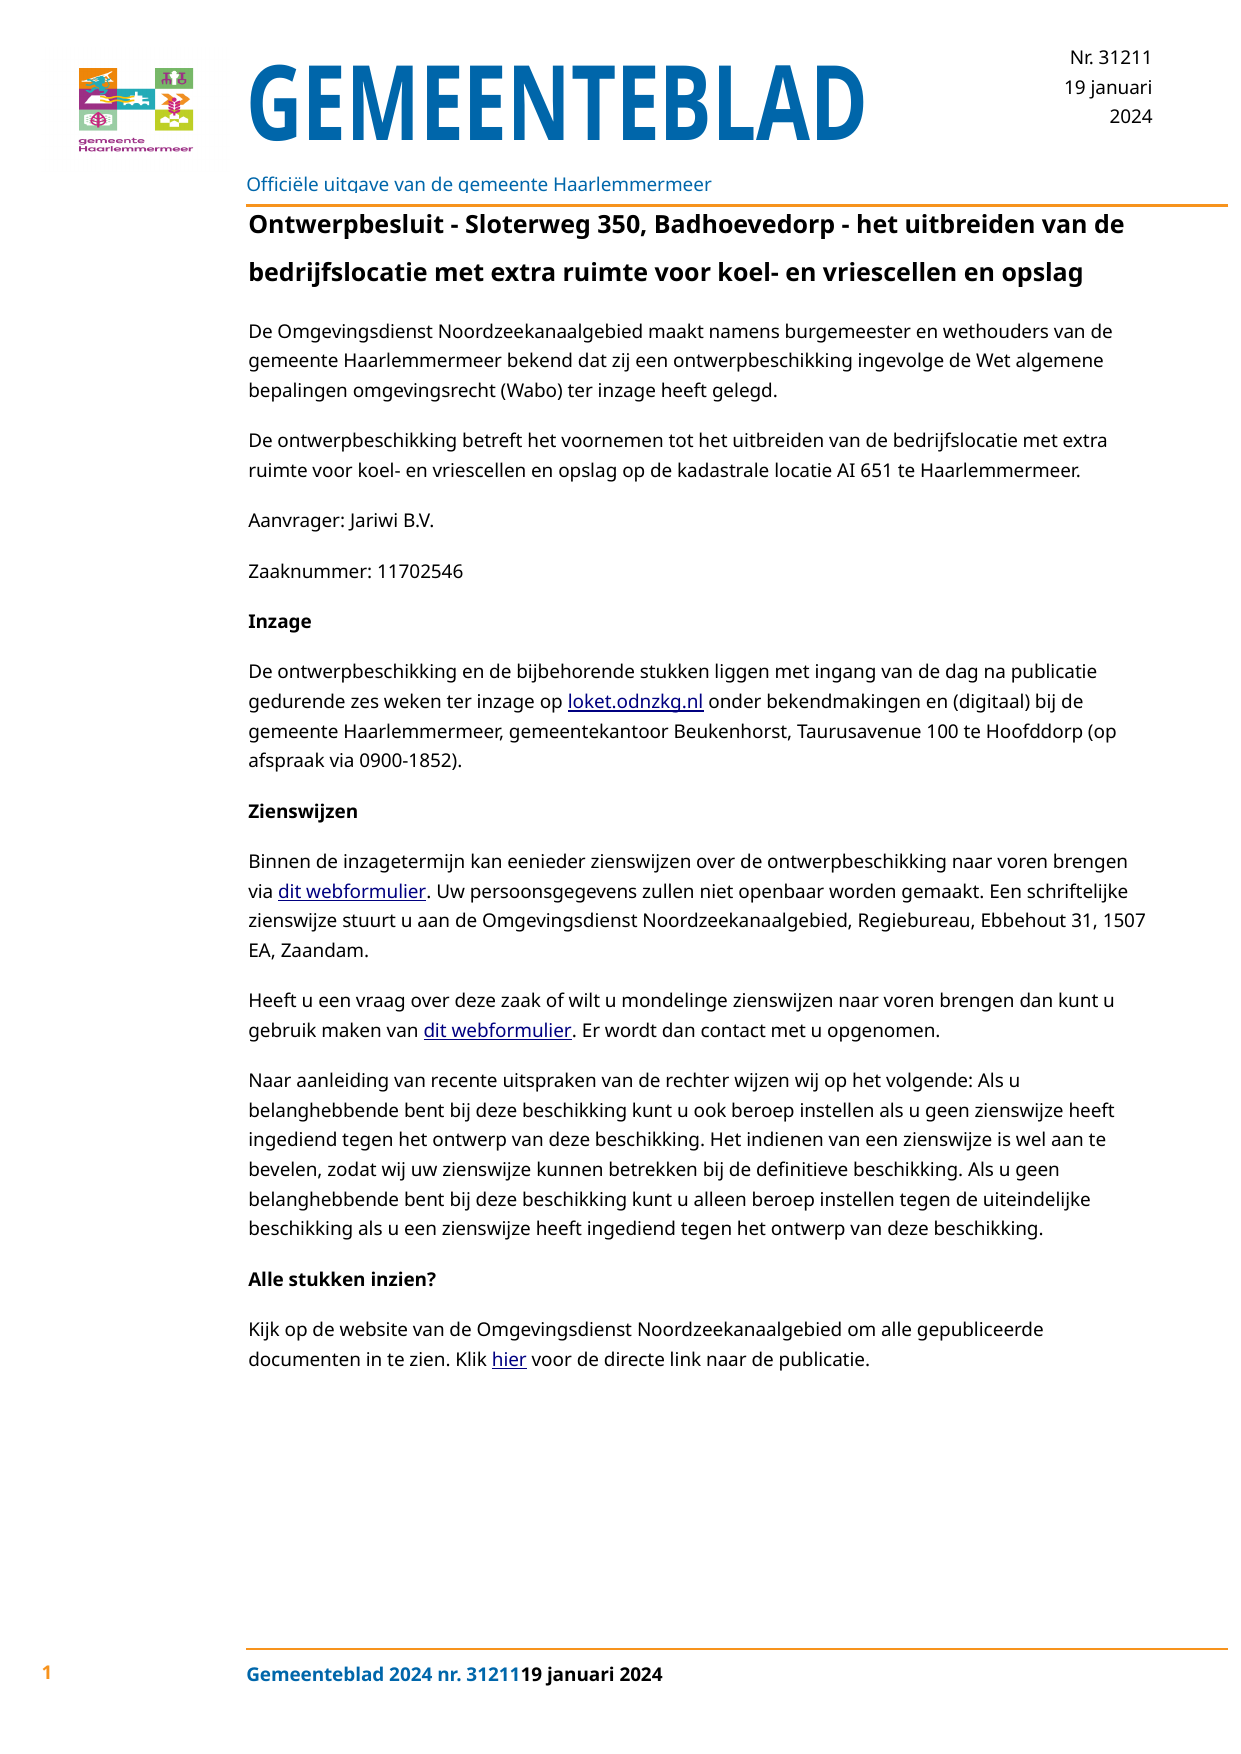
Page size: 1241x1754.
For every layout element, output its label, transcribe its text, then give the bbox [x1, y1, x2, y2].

text Zaaknummer: 11702546 [248, 558, 1152, 584]
text Inzage [248, 608, 1152, 634]
text Alle stukken inzien? [248, 1266, 1152, 1292]
text De ontwerpbeschikking en de bijbehorende stukken liggen met ingang van de dag na publicatie gedurende zes weken ter inzage op loket.odnzkg.nl onder bekendmakingen en (digitaal) bij de gemeente Haarlemmermeer, gemeentekantoor Beukenhorst, Taurusavenue 100 te Hoofddorp (op afspraak via 0900-1852). [248, 659, 1152, 773]
text Binnen de inzagetermijn kan eenieder zienswijzen over de ontwerpbeschikking naar voren brengen via dit webformulier. Uw persoonsgegevens zullen niet openbaar worden gemaakt. Een schriftelijke zienswijze stuurt u aan de Omgevingsdienst Noordzeekanaalgebied, Regiebureau, Ebbehout 31, 1507 EA, Zaandam. [248, 848, 1152, 963]
picture [41, 47, 231, 172]
text Aanvrager: Jariwi B.V. [248, 507, 1152, 533]
text De ontwerpbeschikking betreft het voornemen tot het uitbreiden van de bedrijfslocatie met extra ruimte voor koel- en vriescellen en opslag op de kadastrale locatie AI 651 te Haarlemmermeer. [248, 427, 1152, 483]
text Kijk op de website van de Omgevingsdienst Noordzeekanaalgebied om alle gepubliceerde documenten in te zien. Klik hier voor de directe link naar de publicatie. [248, 1316, 1152, 1372]
text De Omgevingsdienst Noordzeekanaalgebied maakt namens burgemeester en wethouders van de gemeente Haarlemmermeer bekend dat zij een ontwerpbeschikking ingevolge de Wet algemene bepalingen omgevingsrecht (Wabo) ter inzage heeft gelegd. [248, 318, 1152, 403]
text Naar aanleiding van recente uitspraken van de rechter wijzen wij op het volgende: Als u belanghebbende bent bij deze beschikking kunt u ook beroep instellen als u geen zienswijze heeft ingediend tegen het ontwerp van deze beschikking. Het indienen van een zienswijze is wel aan te bevelen, zodat wij uw zienswijze kunnen betrekken bij de definitieve beschikking. Als u geen belanghebbende bent bij deze beschikking kunt u alleen beroep instellen tegen de uiteindelijke beschikking als u een zienswijze heeft ingediend tegen het ontwerp van deze beschikking. [248, 1067, 1152, 1241]
text Heeft u een vraag over deze zaak of wilt u mondelinge zienswijzen naar voren brengen dan kunt u gebruik maken van dit webformulier. Er wordt dan contact met u opgenomen. [248, 987, 1152, 1043]
text Ontwerpbesluit - Sloterweg 350, Badhoevedorp - het uitbreiden van de bedrijfslocatie met extra ruimte voor koel- en vriescellen en opslag [248, 207, 1152, 288]
text Zienswijzen [248, 798, 1152, 824]
